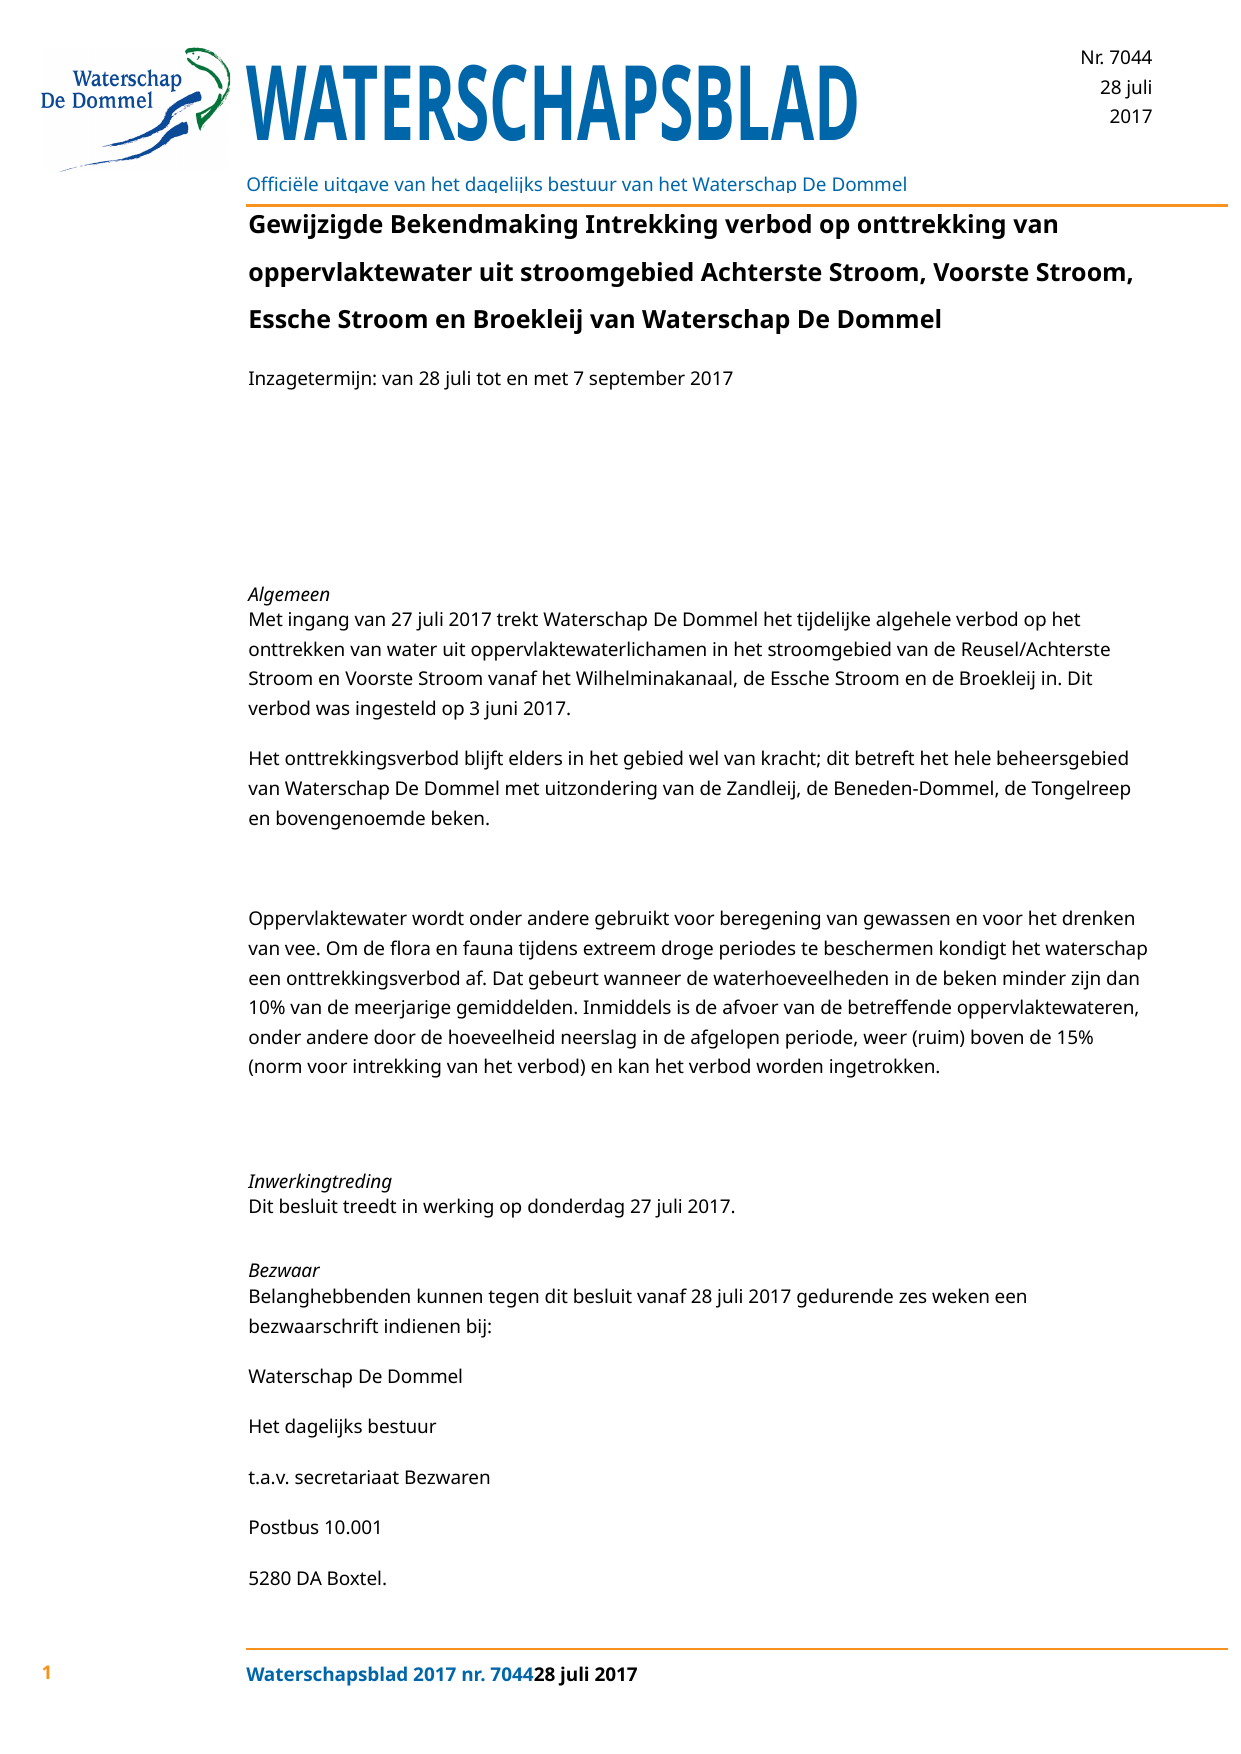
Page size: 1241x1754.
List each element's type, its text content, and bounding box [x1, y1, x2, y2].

text Het dagelijks bestuur [248, 1414, 1152, 1439]
text Inwerkingtreding [248, 1168, 1152, 1194]
text Oppervlaktewater wordt onder andere gebruikt voor beregening van gewassen en voor het drenken van vee. Om de flora en fauna tijdens extreem droge periodes te beschermen kondigt het waterschap een onttrekkingsverbod af. Dat gebeurt wanneer de waterhoeveelheden in de beken minder zijn dan 10% van de meerjarige gemiddelden. Inmiddels is de afvoer van de betreffende oppervlaktewateren, onder andere door de hoeveelheid neerslag in de afgelopen periode, weer (ruim) boven de 15% (norm voor intrekking van het verbod) en kan het verbod worden ingetrokken. [248, 906, 1152, 1079]
text Bezwaar [248, 1258, 1152, 1283]
text Belanghebbenden kunnen tegen dit besluit vanaf 28 juli 2017 gedurende zes weken een bezwaarschrift indienen bij: [248, 1283, 1152, 1339]
text t.a.v. secretariaat Bezwaren [248, 1464, 1152, 1490]
text Met ingang van 27 juli 2017 trekt Waterschap De Dommel het tijdelijke algehele verbod op het onttrekken van water uit oppervlaktewaterlichamen in het stroomgebied van de Reusel/Achterste Stroom en Voorste Stroom vanaf het Wilhelminakanaal, de Essche Stroom en de Broekleij in. Dit verbod was ingesteld op 3 juni 2017. [248, 606, 1152, 721]
text Postbus 10.001 [248, 1514, 1152, 1540]
text Waterschap De Dommel [248, 1363, 1152, 1389]
picture [41, 47, 231, 172]
text Dit besluit treedt in werking op donderdag 27 juli 2017. [248, 1194, 1152, 1219]
text Het onttrekkingsverbod blijft elders in het gebied wel van kracht; dit betreft het hele beheersgebied van Waterschap De Dommel met uitzondering van de Zandleij, de Beneden-Dommel, de Tongelreep en bovengenoemde beken. [248, 746, 1152, 831]
text 5280 DA Boxtel. [248, 1565, 1152, 1591]
text Gewijzigde Bekendmaking Intrekking verbod op onttrekking van oppervlaktewater uit stroomgebied Achterste Stroom, Voorste Stroom, Essche Stroom en Broekleij van Waterschap De Dommel [248, 207, 1152, 336]
text Inzagetermijn: van 28 juli tot en met 7 september 2017 [248, 366, 1152, 391]
text Algemeen [248, 581, 1152, 606]
